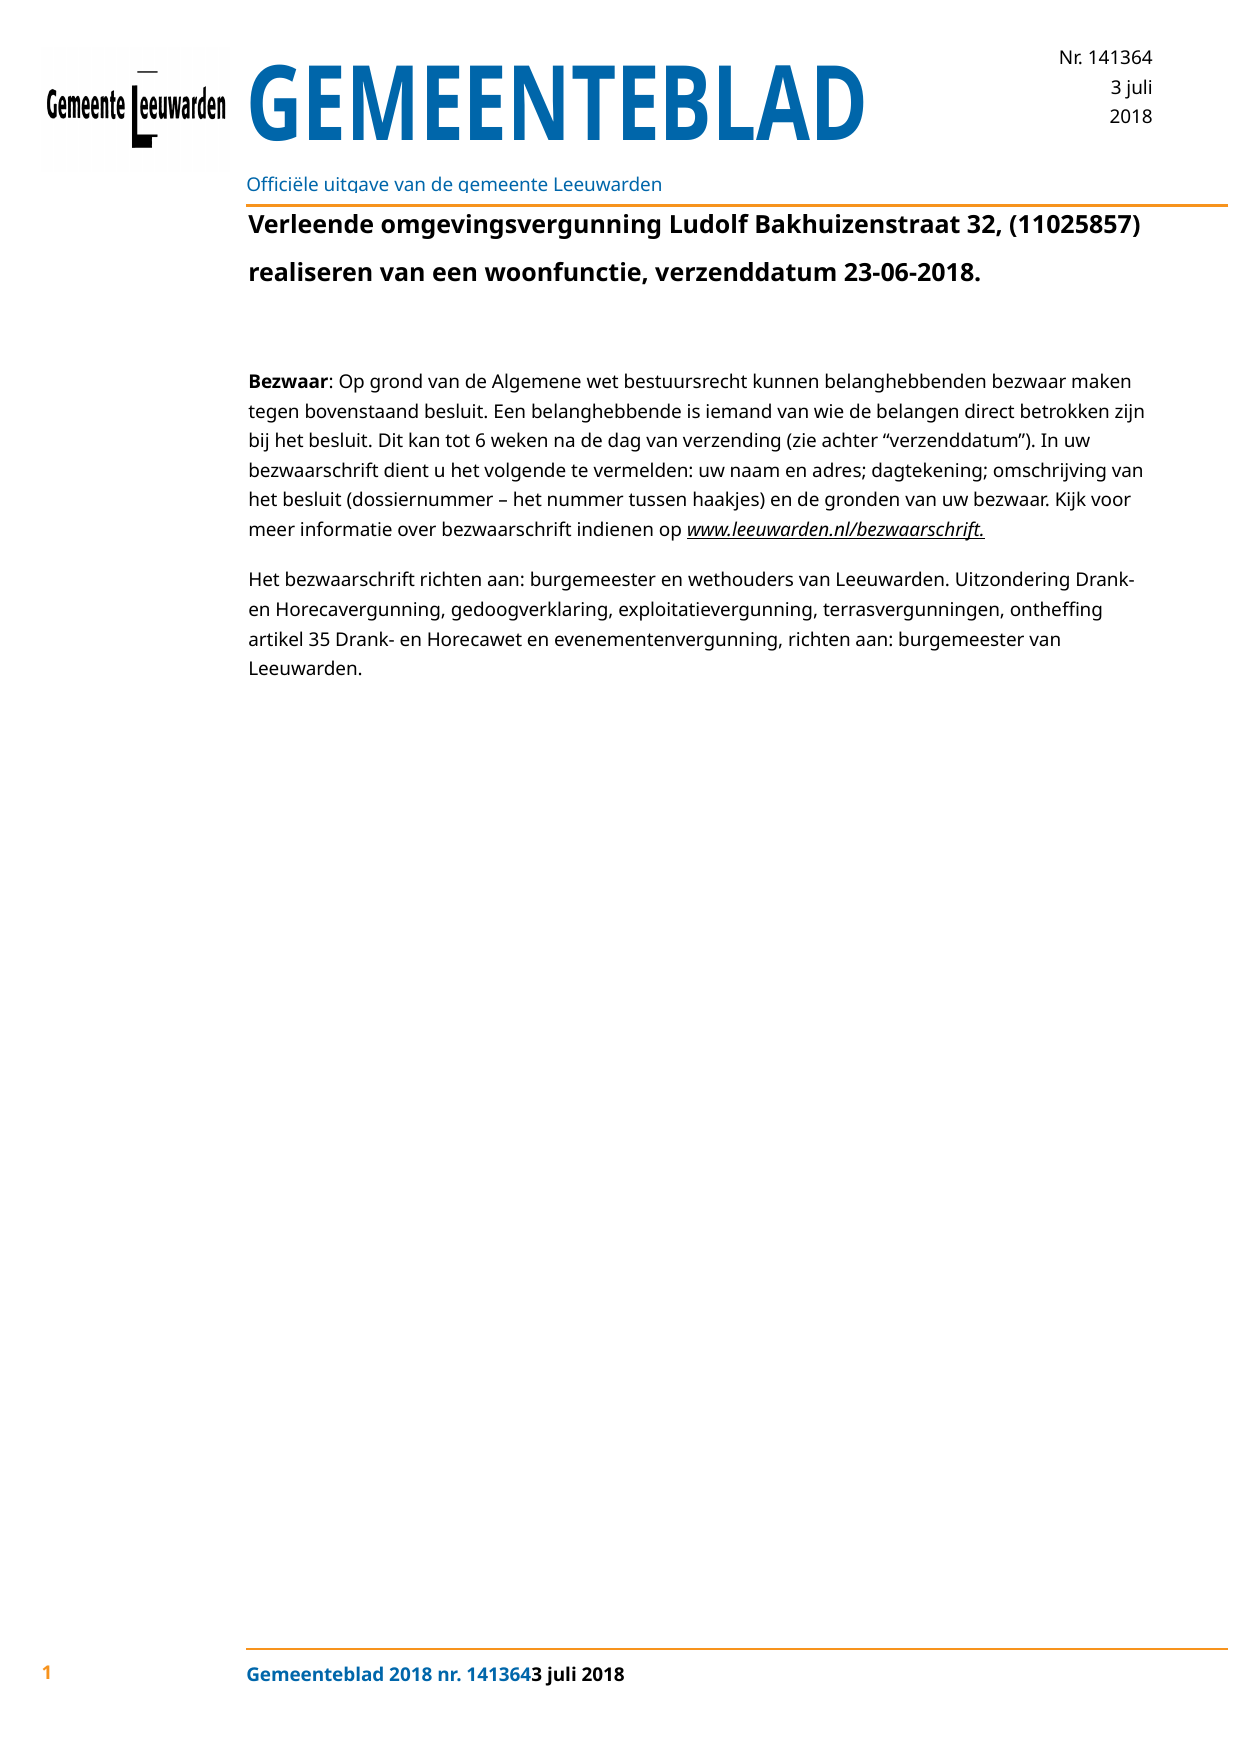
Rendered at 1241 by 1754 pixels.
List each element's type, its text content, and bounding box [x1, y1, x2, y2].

picture [41, 47, 231, 172]
text Het bezwaarschrift richten aan: burgemeester en wethouders van Leeuwarden. Uitzondering Drank- en Horecavergunning, gedoogverklaring, exploitatievergunning, terrasvergunningen, ontheffing artikel 35 Drank- en Horecawet en evenementenvergunning, richten aan: burgemeester van Leeuwarden. [248, 567, 1152, 681]
text Bezwaar: Op grond van de Algemene wet bestuursrecht kunnen belanghebbenden bezwaar maken tegen bovenstaand besluit. Een belanghebbende is iemand van wie de belangen direct betrokken zijn bij het besluit. Dit kan tot 6 weken na de dag van verzending (zie achter “verzenddatum”). In uw bezwaarschrift dient u het volgende te vermelden: uw naam en adres; dagtekening; omschrijving van het besluit (dossiernummer – het nummer tussen haakjes) en de gronden van uw bezwaar. Kijk voor meer informatie over bezwaarschrift indienen op www.leeuwarden.nl/bezwaarschrift. [248, 368, 1152, 542]
text Verleende omgevingsvergunning Ludolf Bakhuizenstraat 32, (11025857) realiseren van een woonfunctie, verzenddatum 23-06-2018. [248, 207, 1152, 288]
